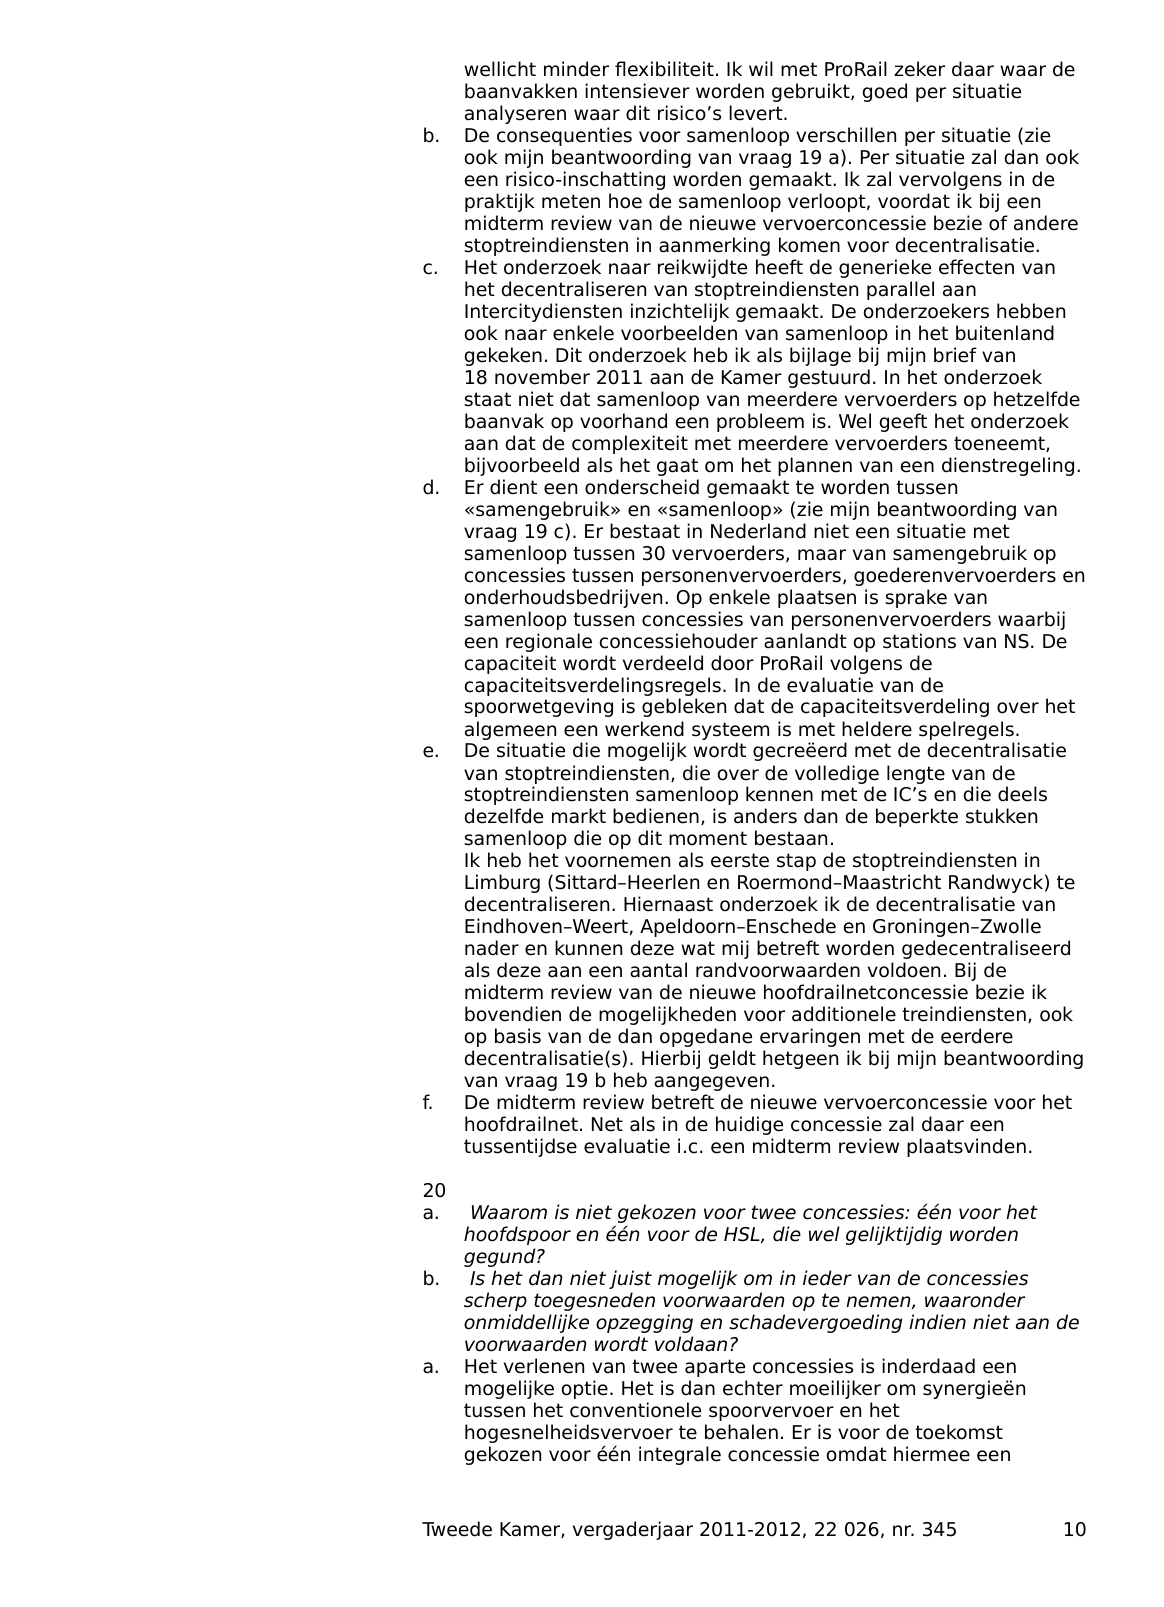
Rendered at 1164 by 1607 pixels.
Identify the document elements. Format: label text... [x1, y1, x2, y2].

text a. Waarom is niet gekozen voor twee concessies: één voor het hoofdspoor en één voor de HSL, die wel gelijktijdig worden gegund? [422, 1202, 1087, 1268]
text b. De consequenties voor samenloop verschillen per situatie (zie ook mijn beantwoording van vraag 19 a). Per situatie zal dan ook een risico-inschatting worden gemaakt. Ik zal vervolgens in de praktijk meten hoe de samenloop verloopt, voordat ik bij een midterm review van de nieuwe vervoerconcessie bezie of andere stoptreindiensten in aanmerking komen voor decentralisatie. [422, 125, 1087, 257]
text a. Het verlenen van twee aparte concessies is inderdaad een mogelijke optie. Het is dan echter moeilijker om synergieën tussen het conventionele spoorvervoer en het hogesnelheidsvervoer te behalen. Er is voor de toekomst gekozen voor één integrale concessie omdat hiermee een [422, 1356, 1087, 1466]
text b. Is het dan niet juist mogelijk om in ieder van de concessies scherp toegesneden voorwaarden op te nemen, waaronder onmiddellijke opzegging en schadevergoeding indien niet aan de voorwaarden wordt voldaan? [422, 1268, 1087, 1356]
text wellicht minder flexibiliteit. Ik wil met ProRail zeker daar waar de baanvakken intensiever worden gebruikt, goed per situatie analyseren waar dit risico’s levert. [422, 59, 1087, 125]
text c. Het onderzoek naar reikwijdte heeft de generieke effecten van het decentraliseren van stoptreindiensten parallel aan Intercitydiensten inzichtelijk gemaakt. De onderzoekers hebben ook naar enkele voorbeelden van samenloop in het buitenland gekeken. Dit onderzoek heb ik als bijlage bij mijn brief van 18 november 2011 aan de Kamer gestuurd. In het onderzoek staat niet dat samenloop van meerdere vervoerders op hetzelfde baanvak op voorhand een probleem is. Wel geeft het onderzoek aan dat de complexiteit met meerdere vervoerders toeneemt, bijvoorbeeld als het gaat om het plannen van een dienstregeling. [422, 257, 1087, 477]
text 20 [422, 1180, 1087, 1202]
text d. Er dient een onderscheid gemaakt te worden tussen «samengebruik» en «samenloop» (zie mijn beantwoording van vraag 19 c). Er bestaat in Nederland niet een situatie met samenloop tussen 30 vervoerders, maar van samengebruik op concessies tussen personenvervoerders, goederenvervoerders en onderhoudsbedrijven. Op enkele plaatsen is sprake van samenloop tussen concessies van personenvervoerders waarbij een regionale concessiehouder aanlandt op stations van NS. De capaciteit wordt verdeeld door ProRail volgens de capaciteitsverdelingsregels. In de evaluatie van de spoorwetgeving is gebleken dat de capaciteitsverdeling over het algemeen een werkend systeem is met heldere spelregels. [422, 477, 1087, 740]
text Ik heb het voornemen als eerste stap de stoptreindiensten in Limburg (Sittard–Heerlen en Roermond–Maastricht Randwyck) te decentraliseren. Hiernaast onderzoek ik de decentralisatie van Eindhoven–Weert, Apeldoorn–Enschede en Groningen–Zwolle nader en kunnen deze wat mij betreft worden gedecentraliseerd als deze aan een aantal randvoorwaarden voldoen. Bij de midterm review van de nieuwe hoofdrailnetconcessie bezie ik bovendien de mogelijkheden voor additionele treindiensten, ook op basis van de dan opgedane ervaringen met de eerdere decentralisatie(s). Hierbij geldt hetgeen ik bij mijn beantwoording van vraag 19 b heb aangegeven. [464, 850, 1087, 1092]
text e. De situatie die mogelijk wordt gecreëerd met de decentralisatie van stoptreindiensten, die over de volledige lengte van de stoptreindiensten samenloop kennen met de IC’s en die deels dezelfde markt bedienen, is anders dan de beperkte stukken samenloop die op dit moment bestaan. [422, 740, 1087, 850]
text f. De midterm review betreft de nieuwe vervoerconcessie voor het hoofdrailnet. Net als in de huidige concessie zal daar een tussentijdse evaluatie i.c. een midterm review plaatsvinden. [422, 1092, 1087, 1158]
